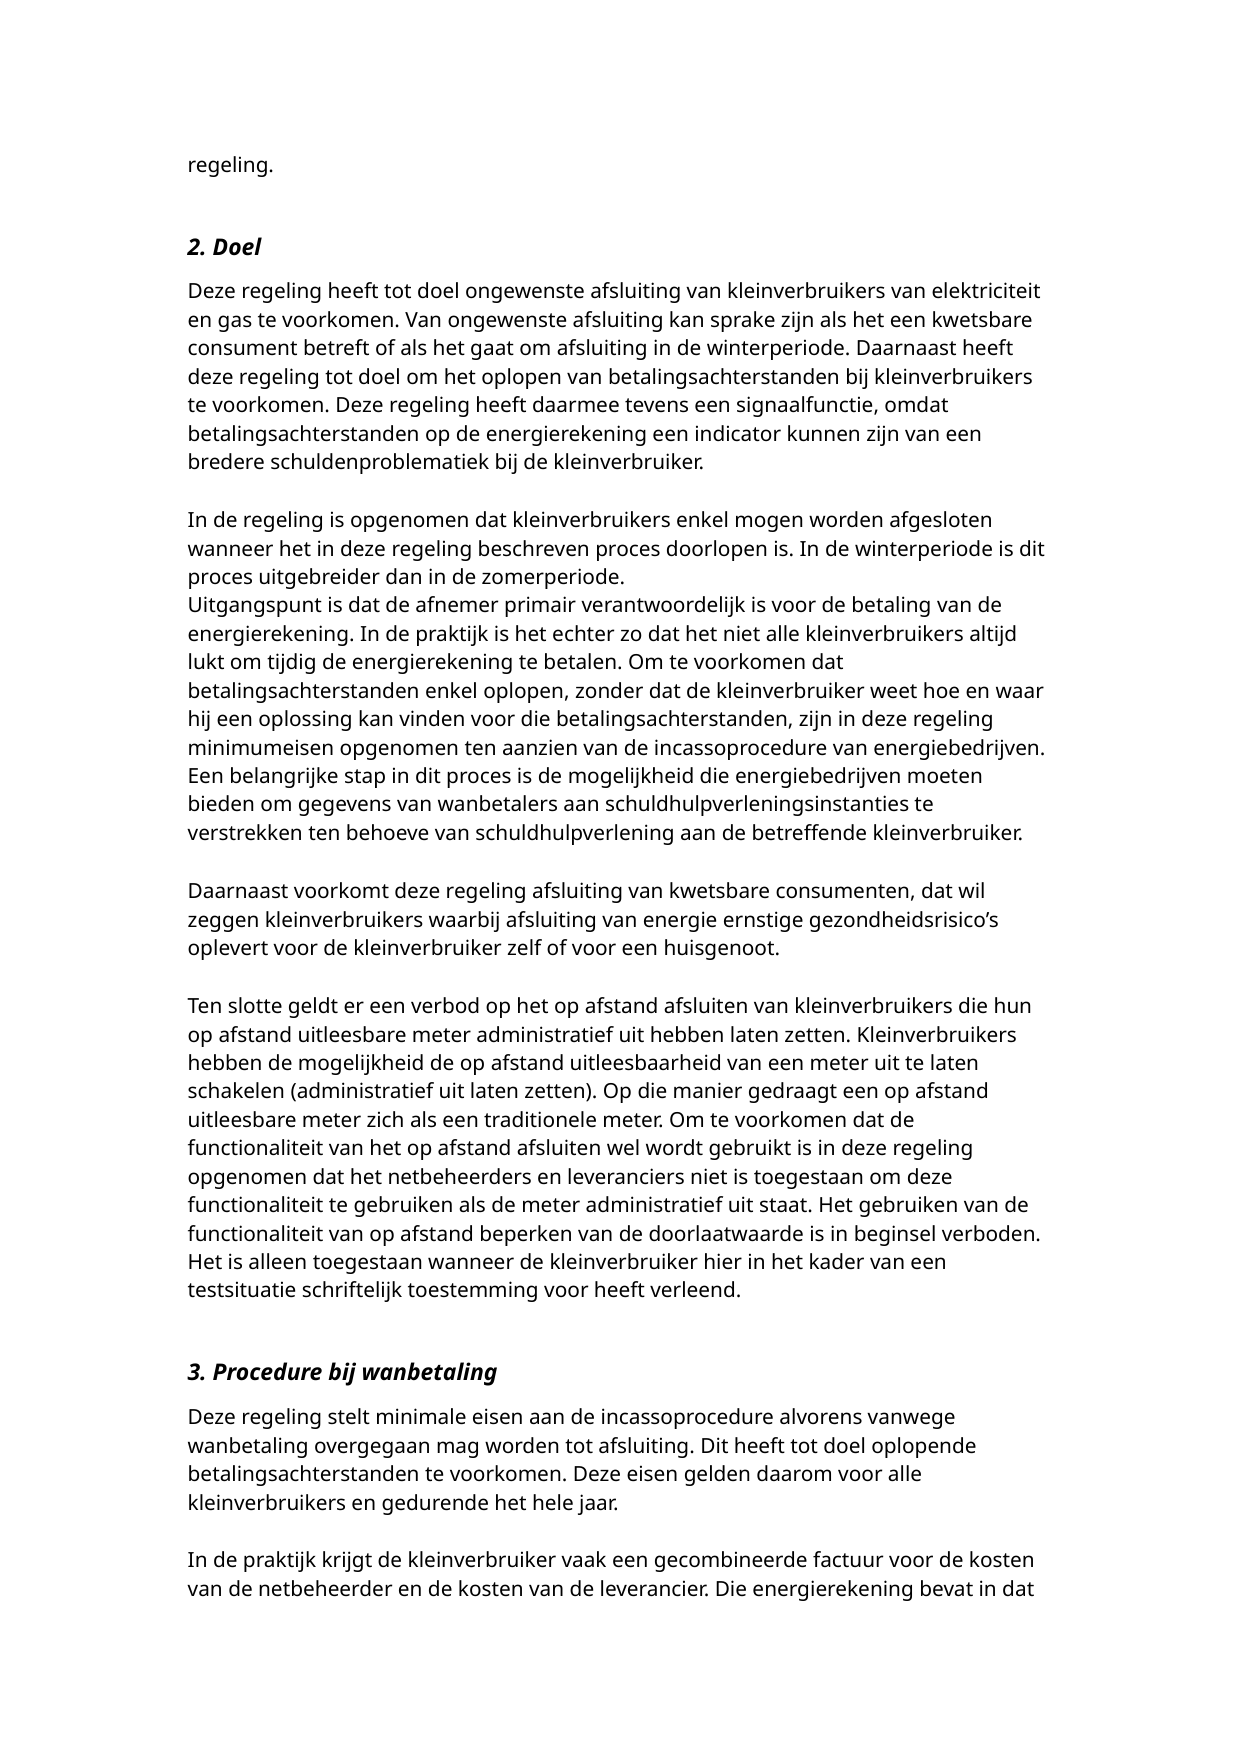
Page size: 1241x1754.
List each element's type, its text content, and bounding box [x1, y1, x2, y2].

text Deze regeling heeft tot doel ongewenste afsluiting van kleinverbruikers van elektriciteit en gas te voorkomen. Van ongewenste afsluiting kan sprake zijn als het een kwetsbare consument betreft of als het gaat om afsluiting in de winterperiode. Daarnaast heeft deze regeling tot doel om het oplopen van betalingsachterstanden bij kleinverbruikers te voorkomen. Deze regeling heeft daarmee tevens een signaalfunctie, omdat betalingsachterstanden op de energierekening een indicator kunnen zijn van een bredere schuldenproblematiek bij de kleinverbruiker. [187, 277, 1053, 476]
text regeling. [187, 150, 1053, 178]
text In de praktijk krijgt de kleinverbruiker vaak een gecombineerde factuur voor de kosten van de netbeheerder en de kosten van de leverancier. Die energierekening bevat in dat [187, 1546, 1053, 1602]
text In de regeling is opgenomen dat kleinverbruikers enkel mogen worden afgesloten wanneer het in deze regeling beschreven proces doorlopen is. In de winterperiode is dit proces uitgebreider dan in de zomerperiode. [187, 505, 1053, 591]
text Ten slotte geldt er een verbod op het op afstand afsluiten van kleinverbruikers die hun op afstand uitleesbare meter administratief uit hebben laten zetten. Kleinverbruikers hebben de mogelijkheid de op afstand uitleesbaarheid van een meter uit te laten schakelen (administratief uit laten zetten). Op die manier gedraagt een op afstand uitleesbare meter zich als een traditionele meter. Om te voorkomen dat de functionaliteit van het op afstand afsluiten wel wordt gebruikt is in deze regeling opgenomen dat het netbeheerders en leveranciers niet is toegestaan om deze functionaliteit te gebruiken als de meter administratief uit staat. Het gebruiken van de functionaliteit van op afstand beperken van de doorlaatwaarde is in beginsel verboden. Het is alleen toegestaan wanneer de kleinverbruiker hier in het kader van een testsituatie schriftelijk toestemming voor heeft verleend. [187, 991, 1053, 1304]
text Daarnaast voorkomt deze regeling afsluiting van kwetsbare consumenten, dat wil zeggen kleinverbruikers waarbij afsluiting van energie ernstige gezondheidsrisico’s oplevert voor de kleinverbruiker zelf of voor een huisgenoot. [187, 876, 1053, 962]
subtitle 2. Doel [187, 230, 1053, 262]
text Uitgangspunt is dat de afnemer primair verantwoordelijk is voor de betaling van de energierekening. In de praktijk is het echter zo dat het niet alle kleinverbruikers altijd lukt om tijdig de energierekening te betalen. Om te voorkomen dat betalingsachterstanden enkel oplopen, zonder dat de kleinverbruiker weet hoe en waar hij een oplossing kan vinden voor die betalingsachterstanden, zijn in deze regeling minimumeisen opgenomen ten aanzien van de incassoprocedure van energiebedrijven. Een belangrijke stap in dit proces is de mogelijkheid die energiebedrijven moeten bieden om gegevens van wanbetalers aan schuldhulpverleningsinstanties te verstrekken ten behoeve van schuldhulpverlening aan de betreffende kleinverbruiker. [187, 591, 1053, 846]
text Deze regeling stelt minimale eisen aan de incassoprocedure alvorens vanwege wanbetaling overgegaan mag worden tot afsluiting. Dit heeft tot doel oplopende betalingsachterstanden te voorkomen. Deze eisen gelden daarom voor alle kleinverbruikers en gedurende het hele jaar. [187, 1402, 1053, 1516]
subtitle 3. Procedure bij wanbetaling [187, 1356, 1053, 1387]
